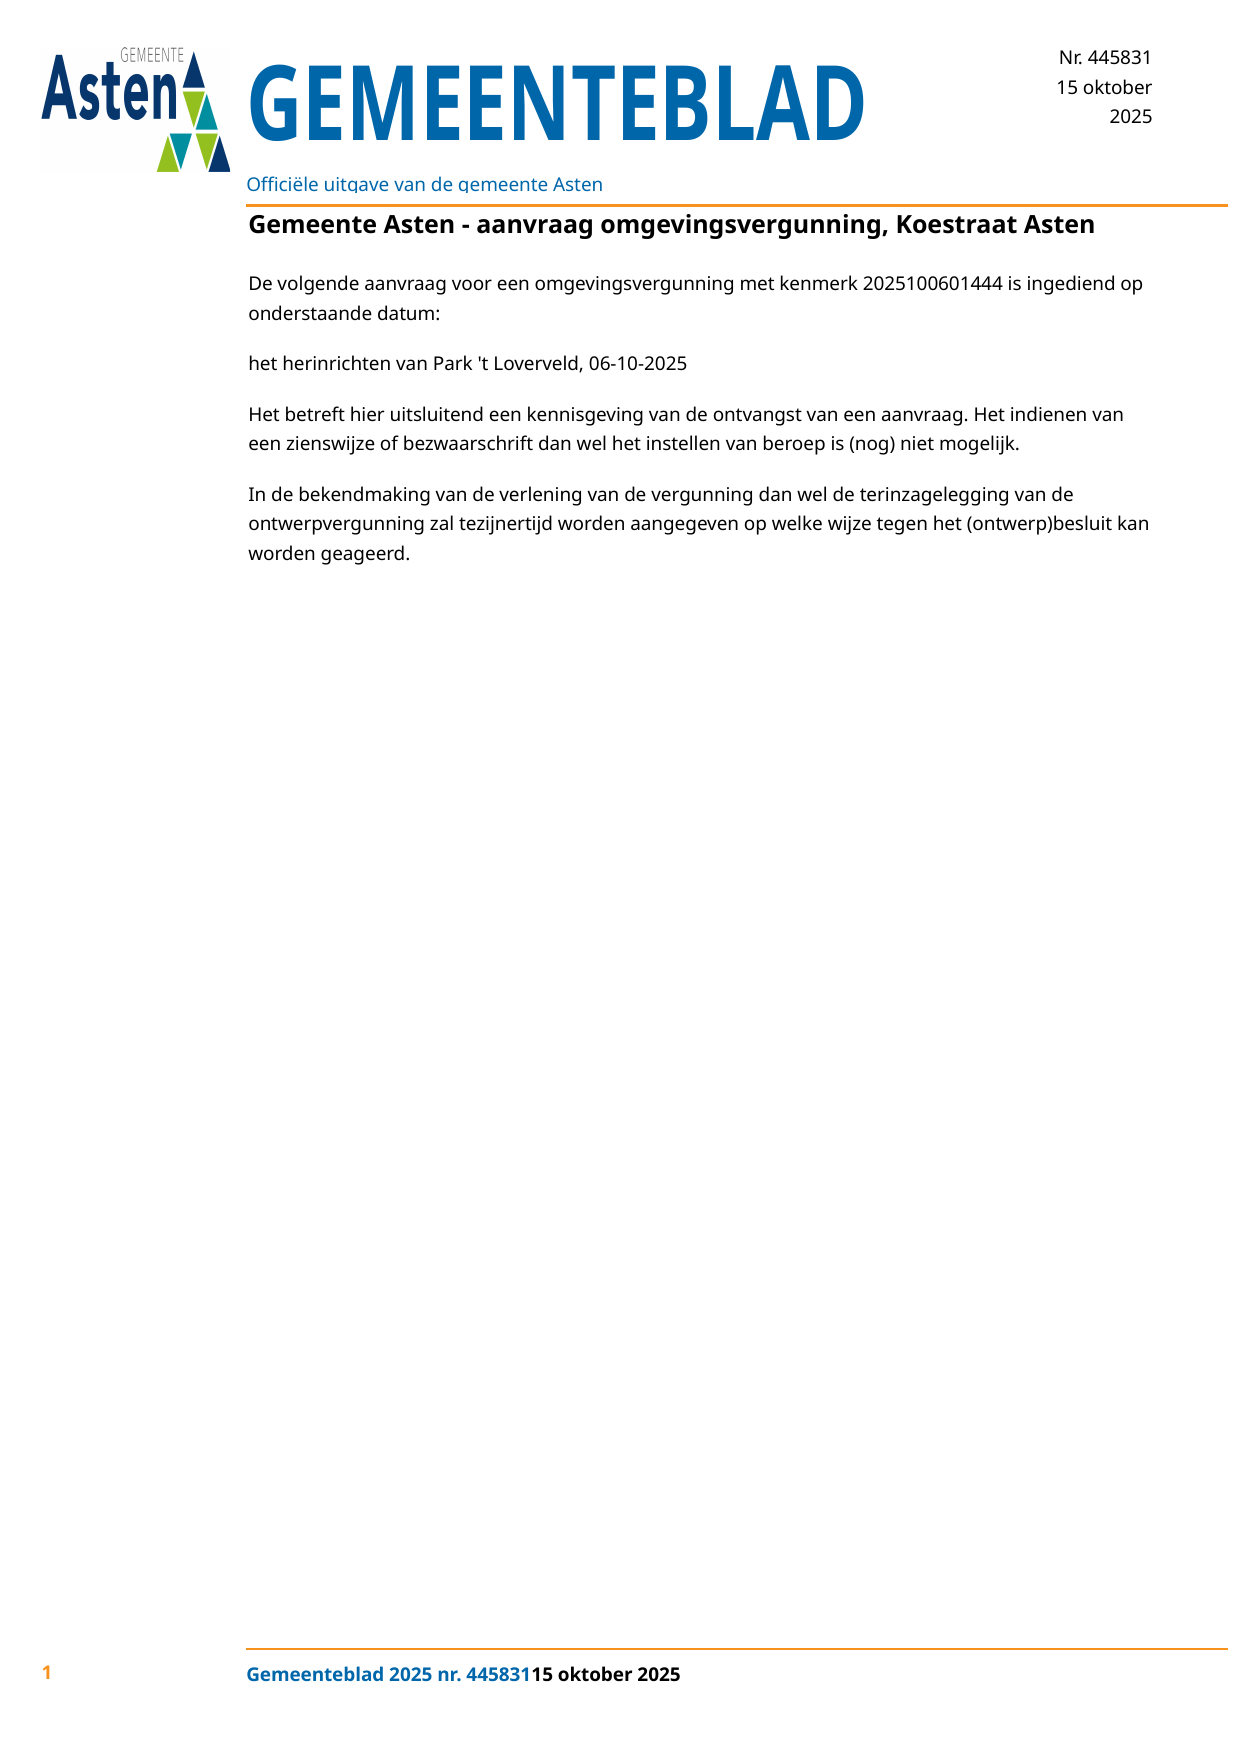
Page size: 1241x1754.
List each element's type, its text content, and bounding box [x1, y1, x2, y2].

text De volgende aanvraag voor een omgevingsvergunning met kenmerk 2025100601444 is ingediend op onderstaande datum: [248, 270, 1152, 326]
picture [41, 47, 231, 172]
text Gemeente Asten - aanvraag omgevingsvergunning, Koestraat Asten [248, 207, 1152, 241]
text het herinrichten van Park 't Loverveld, 06-10-2025 [248, 350, 1152, 376]
text Het betreft hier uitsluitend een kennisgeving van de ontvangst van een aanvraag. Het indienen van een zienswijze of bezwaarschrift dan wel het instellen van beroep is (nog) niet mogelijk. [248, 401, 1152, 456]
text In de bekendmaking van de verlening van de vergunning dan wel de terinzagelegging van de ontwerpvergunning zal tezijnertijd worden aangegeven op welke wijze tegen het (ontwerp)besluit kan worden geageerd. [248, 481, 1152, 566]
